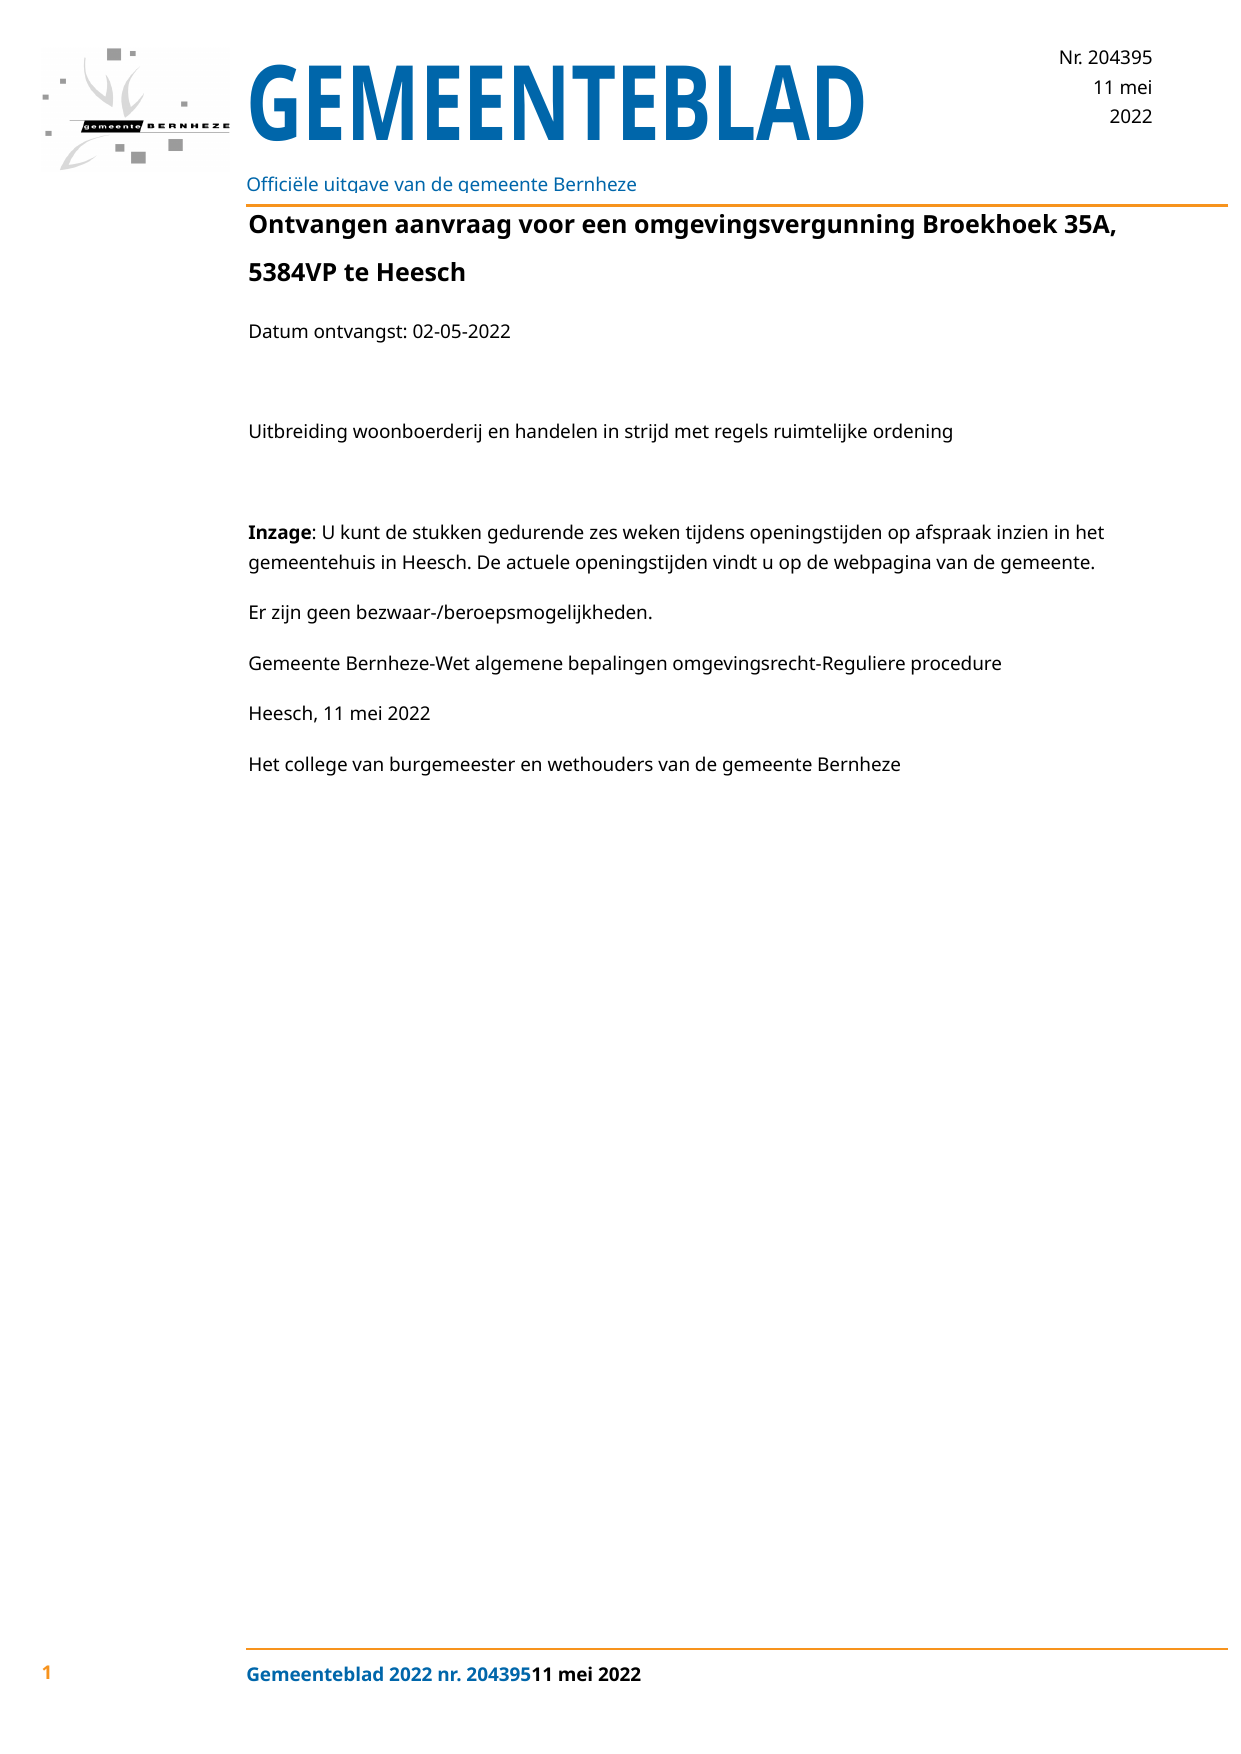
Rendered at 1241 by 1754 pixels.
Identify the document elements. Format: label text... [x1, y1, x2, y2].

text Gemeente Bernheze-Wet algemene bepalingen omgevingsrecht-Reguliere procedure [248, 650, 1152, 676]
text Ontvangen aanvraag voor een omgevingsvergunning Broekhoek 35A, 5384VP te Heesch [248, 207, 1152, 288]
text Uitbreiding woonboerderij en handelen in strijd met regels ruimtelijke ordening [248, 419, 1152, 444]
text Heesch, 11 mei 2022 [248, 700, 1152, 726]
text Inzage: U kunt de stukken gedurende zes weken tijdens openingstijden op afspraak inzien in het gemeentehuis in Heesch. De actuele openingstijden vindt u op de webpagina van de gemeente. [248, 519, 1152, 575]
text Er zijn geen bezwaar-/beroepsmogelijkheden. [248, 599, 1152, 625]
text Datum ontvangst: 02-05-2022 [248, 318, 1152, 344]
text Het college van burgemeester en wethouders van de gemeente Bernheze [248, 751, 1152, 777]
picture [41, 47, 231, 172]
